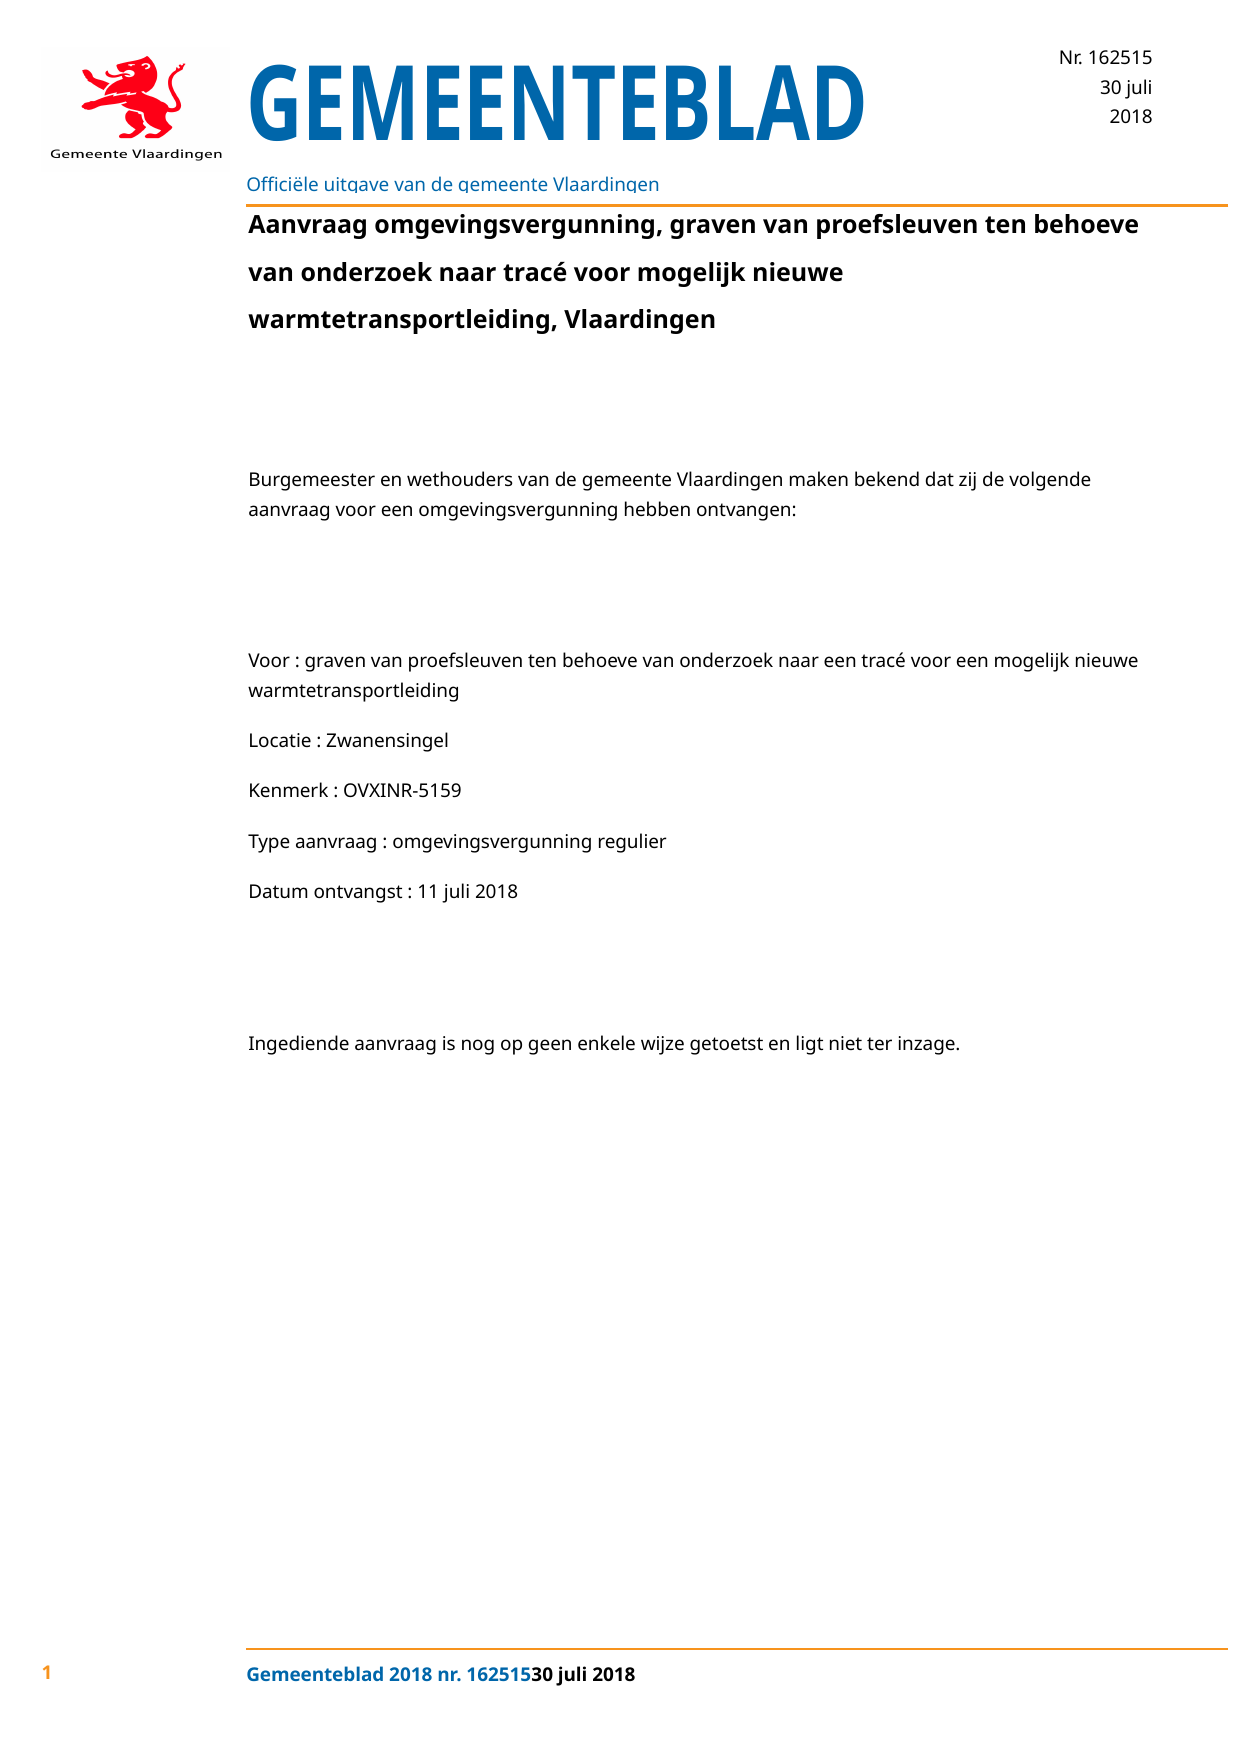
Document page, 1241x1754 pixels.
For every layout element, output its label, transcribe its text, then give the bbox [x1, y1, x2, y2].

text Type aanvraag : omgevingsvergunning regulier [248, 828, 1152, 854]
text Datum ontvangst : 11 juli 2018 [248, 878, 1152, 904]
text Ingediende aanvraag is nog op geen enkele wijze getoetst en ligt niet ter inzage. [248, 1030, 1152, 1055]
text Locatie : Zwanensingel [248, 727, 1152, 753]
text Kenmerk : OVXINR-5159 [248, 778, 1152, 803]
picture [41, 47, 231, 172]
text Aanvraag omgevingsvergunning, graven van proefsleuven ten behoeve van onderzoek naar tracé voor mogelijk nieuwe warmtetransportleiding, Vlaardingen [248, 207, 1152, 336]
text Voor : graven van proefsleuven ten behoeve van onderzoek naar een tracé voor een mogelijk nieuwe warmtetransportleiding [248, 647, 1152, 702]
text Burgemeester en wethouders van de gemeente Vlaardingen maken bekend dat zij de volgende aanvraag voor een omgevingsvergunning hebben ontvangen: [248, 466, 1152, 522]
